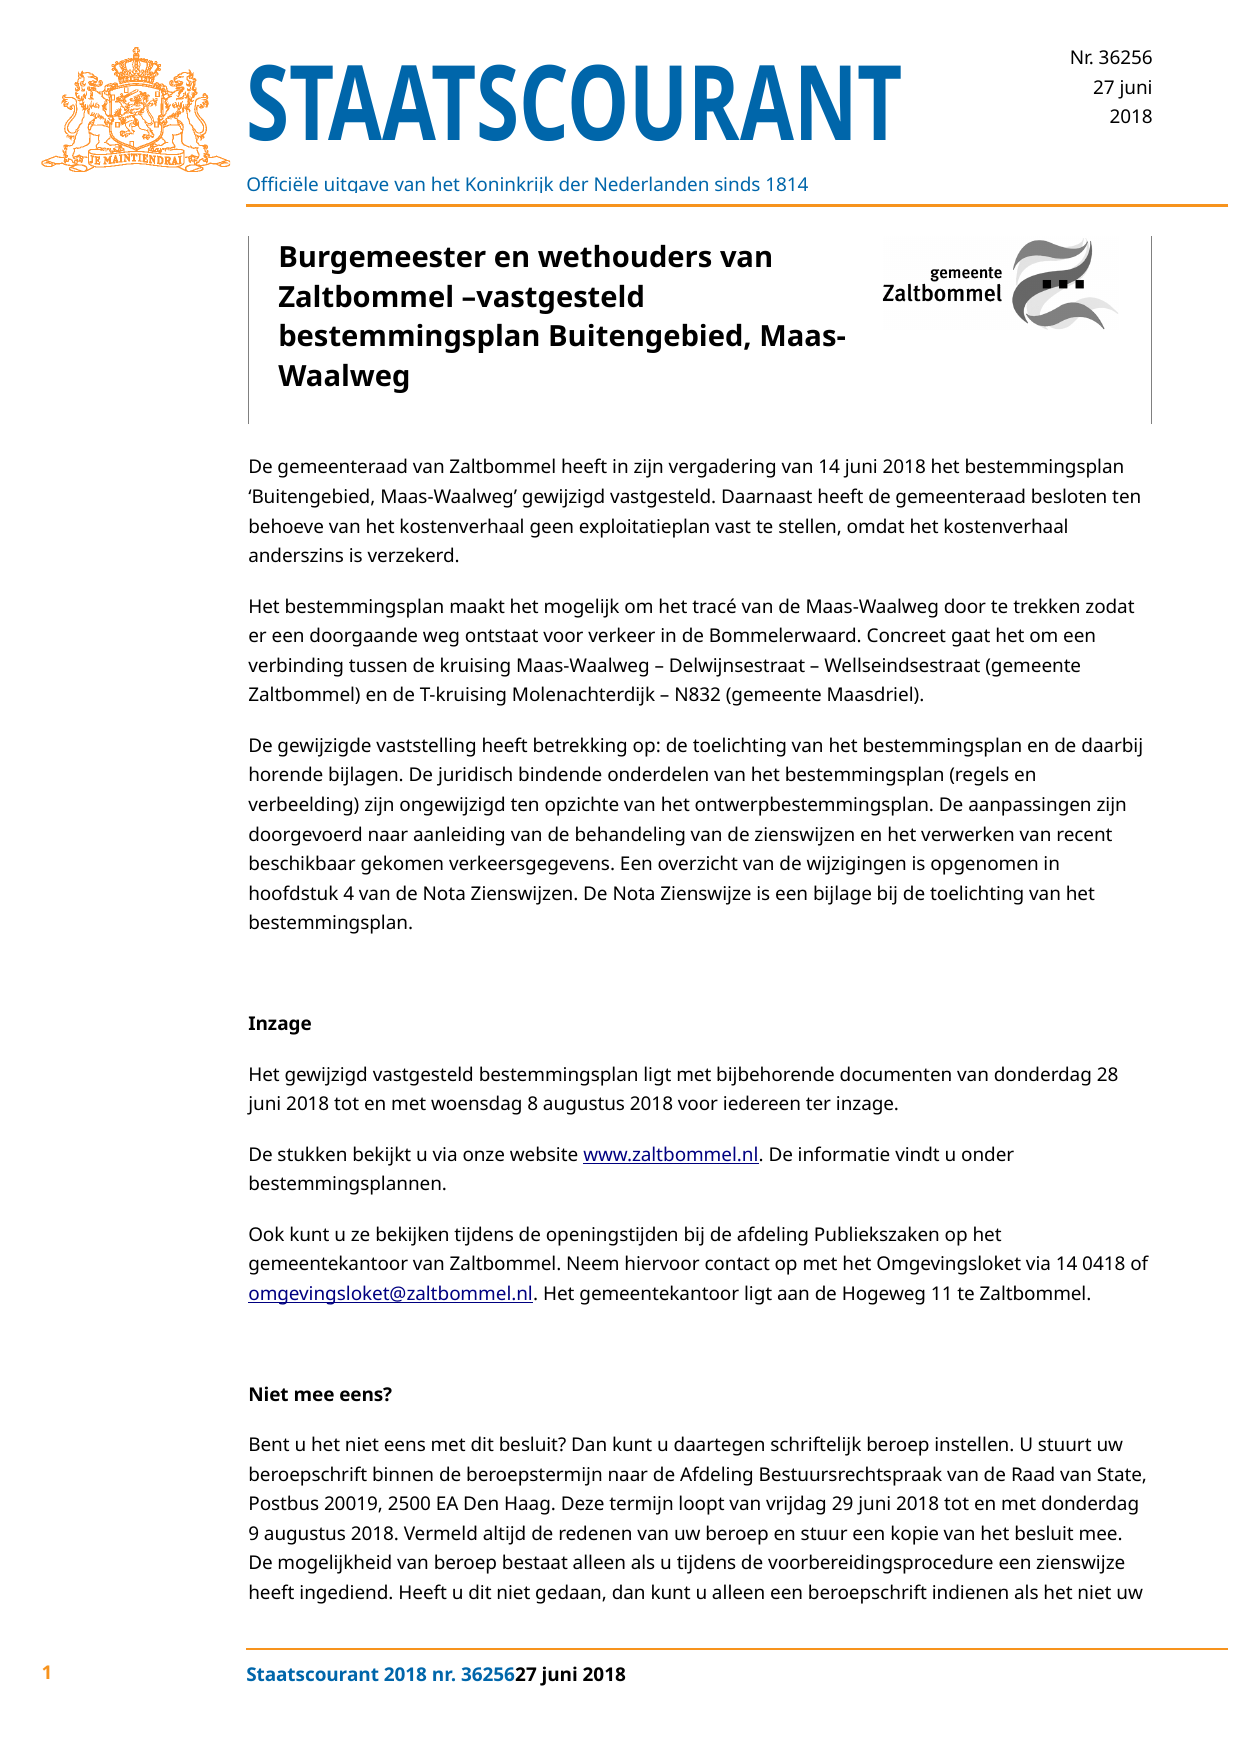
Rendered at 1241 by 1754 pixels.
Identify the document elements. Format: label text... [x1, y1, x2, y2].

text De gewijzigde vaststelling heeft betrekking op: de toelichting van het bestemmingsplan en de daarbij horende bijlagen. De juridisch bindende onderdelen van het bestemmingsplan (regels en verbeelding) zijn ongewijzigd ten opzichte van het ontwerpbestemmingsplan. De aanpassingen zijn doorgevoerd naar aanleiding van de behandeling van de zienswijzen en het verwerken van recent beschikbaar gekomen verkeersgegevens. Een overzicht van de wijzigingen is opgenomen in hoofdstuk 4 van de Nota Zienswijzen. De Nota Zienswijze is een bijlage bij de toelichting van het bestemmingsplan. [248, 732, 1152, 935]
text Inzage [248, 1010, 1152, 1036]
text De gemeenteraad van Zaltbommel heeft in zijn vergadering van 14 juni 2018 het bestemmingsplan ‘Buitengebied, Maas-Waalweg’ gewijzigd vastgesteld. Daarnaast heeft de gemeenteraad besloten ten behoeve van het kostenverhaal geen exploitatieplan vast te stellen, omdat het kostenverhaal anderszins is verzekerd. [248, 454, 1152, 568]
table_header [1119, 236, 1151, 329]
picture [41, 47, 231, 172]
text Bent u het niet eens met dit besluit? Dan kunt u daartegen schriftelijk beroep instellen. U stuurt uw beroepschrift binnen de beroepstermijn naar de Afdeling Bestuursrechtspraak van de Raad van State, Postbus 20019, 2500 EA Den Haag. Deze termijn loopt van vrijdag 29 juni 2018 tot en met donderdag 9 augustus 2018. Vermeld altijd de redenen van uw beroep en stuur een kopie van het besluit mee. De mogelijkheid van beroep bestaat alleen als u tijdens de voorbereidingsprocedure een zienswijze heeft ingediend. Heeft u dit niet gedaan, dan kunt u alleen een beroepschrift indienen als het niet uw [248, 1431, 1152, 1605]
text Het gewijzigd vastgesteld bestemmingsplan ligt met bijbehorende documenten van donderdag 28 juni 2018 tot en met woensdag 8 augustus 2018 voor iedereen ter inzage. [248, 1061, 1152, 1116]
picture [882, 236, 1119, 330]
table_header Burgemeester en wethouders van Zaltbommel –vastgesteld bestemmingsplan Buitengebied, Maas-Waalweg [249, 236, 850, 424]
text Het bestemmingsplan maakt het mogelijk om het tracé van de Maas-Waalweg door te trekken zodat er een doorgaande weg ontstaat voor verkeer in de Bommelerwaard. Concreet gaat het om een verbinding tussen de kruising Maas-Waalweg – Delwijnsestraat – Wellseindsestraat (gemeente Zaltbommel) en de T-kruising Molenachterdijk – N832 (gemeente Maasdriel). [248, 593, 1152, 707]
table_header [850, 236, 882, 329]
text De stukken bekijkt u via onze website www.zaltbommel.nl. De informatie vindt u onder bestemmingsplannen. [248, 1141, 1152, 1196]
text Niet mee eens? [248, 1381, 1152, 1406]
text Ook kunt u ze bekijken tijdens de openingstijden bij de afdeling Publiekszaken op het gemeentekantoor van Zaltbommel. Neem hiervoor contact op met het Omgevingsloket via 14 0418 of omgevingsloket@zaltbommel.nl. Het gemeentekantoor ligt aan de Hogeweg 11 te Zaltbommel. [248, 1221, 1152, 1306]
table_header [850, 330, 1151, 424]
